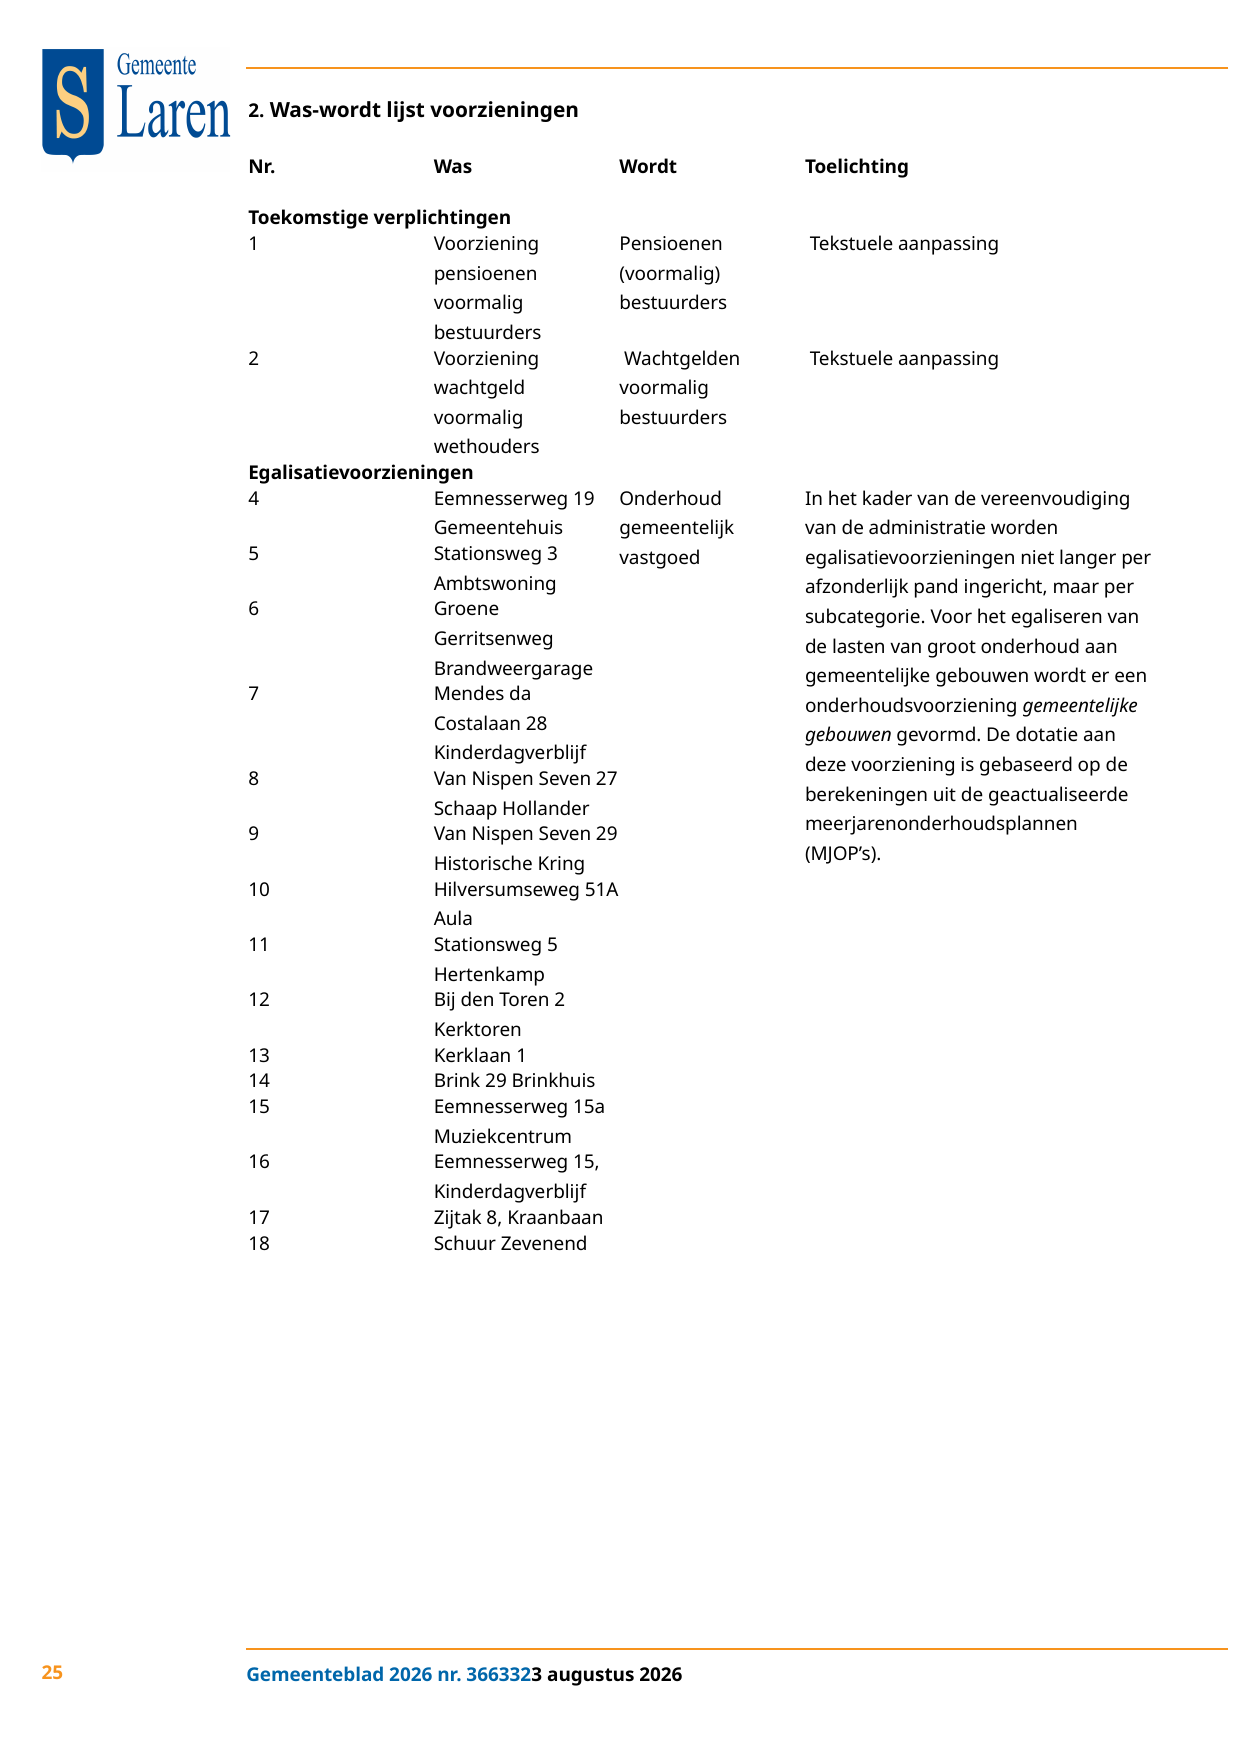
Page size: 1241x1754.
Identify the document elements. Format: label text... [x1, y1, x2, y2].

table_cell Wachtgelden voormalig bestuurders [619, 345, 805, 459]
table_header Wordt [619, 153, 805, 179]
table_cell 6 [248, 596, 433, 680]
table_cell Zijtak 8, Kraanbaan [434, 1204, 619, 1230]
table_cell Stationsweg 5 Hertenkamp [434, 931, 619, 987]
text 2. Was-wordt lijst voorzieningen [248, 95, 1152, 123]
table_cell Bij den Toren 2 Kerktoren [434, 987, 619, 1042]
table_cell 4 [248, 485, 433, 540]
table_cell 9 [248, 821, 433, 876]
table_cell 5 [248, 540, 433, 596]
table_cell In het kader van de vereenvoudiging van de administratie worden egalisatievoorzieningen niet langer per afzonderlijk pand ingericht, maar per subcategorie. Voor het egaliseren van de lasten van groot onderhoud aan gemeentelijke gebouwen wordt er een onderhoudsvoorziening gemeentelijke gebouwen gevormd. De dotatie aan deze voorziening is gebaseerd op de berekeningen uit de geactualiseerde meerjarenonderhoudsplannen (MJOP’s). [805, 485, 1152, 1255]
table_cell Brink 29 Brinkhuis [434, 1068, 619, 1093]
table_cell Egalisatievoorzieningen [248, 459, 1152, 485]
table_cell Eemnesserweg 15, Kinderdagverblijf [434, 1149, 619, 1204]
table_cell Toekomstige verplichtingen [248, 205, 1152, 230]
table_cell Hilversumseweg 51A Aula [434, 876, 619, 931]
table_cell Eemnesserweg 19 Gemeentehuis [434, 485, 619, 540]
table_cell Van Nispen Seven 29 Historische Kring [434, 821, 619, 876]
picture [41, 47, 231, 172]
table_cell 17 [248, 1204, 433, 1230]
table_cell 7 [248, 680, 433, 765]
table_cell [805, 179, 1152, 204]
table_cell 2 [248, 345, 433, 459]
table_cell Onderhoud gemeentelijk vastgoed [619, 485, 805, 1255]
table_cell 1 [248, 230, 433, 345]
table_cell Mendes da Costalaan 28 Kinderdagverblijf [434, 680, 619, 765]
table_cell 10 [248, 876, 433, 931]
table_cell Groene Gerritsenweg Brandweergarage [434, 596, 619, 680]
table_cell [619, 179, 805, 204]
table_cell 14 [248, 1068, 433, 1093]
table_cell Van Nispen Seven 27 Schaap Hollander [434, 765, 619, 821]
table_cell Eemnesserweg 15a Muziekcentrum [434, 1093, 619, 1149]
table_header Toelichting [805, 153, 1152, 179]
table_cell 16 [248, 1149, 433, 1204]
table_cell 11 [248, 931, 433, 987]
table_cell Tekstuele aanpassing [805, 230, 1152, 345]
table_cell 15 [248, 1093, 433, 1149]
table_cell 12 [248, 987, 433, 1042]
table_cell 18 [248, 1230, 433, 1255]
table_header Was [434, 153, 619, 179]
table_cell [434, 179, 619, 204]
table_cell Schuur Zevenend [434, 1230, 619, 1255]
table_cell Kerklaan 1 [434, 1042, 619, 1068]
table_cell Tekstuele aanpassing [805, 345, 1152, 459]
table_cell Stationsweg 3 Ambtswoning [434, 540, 619, 596]
table_cell Pensioenen (voormalig) bestuurders [619, 230, 805, 345]
table_cell [248, 179, 433, 204]
table_cell 13 [248, 1042, 433, 1068]
table_header Nr. [248, 153, 433, 179]
table_cell 8 [248, 765, 433, 821]
table_cell Voorziening wachtgeld voormalig wethouders [434, 345, 619, 459]
table_cell Voorziening pensioenen voormalig bestuurders [434, 230, 619, 345]
